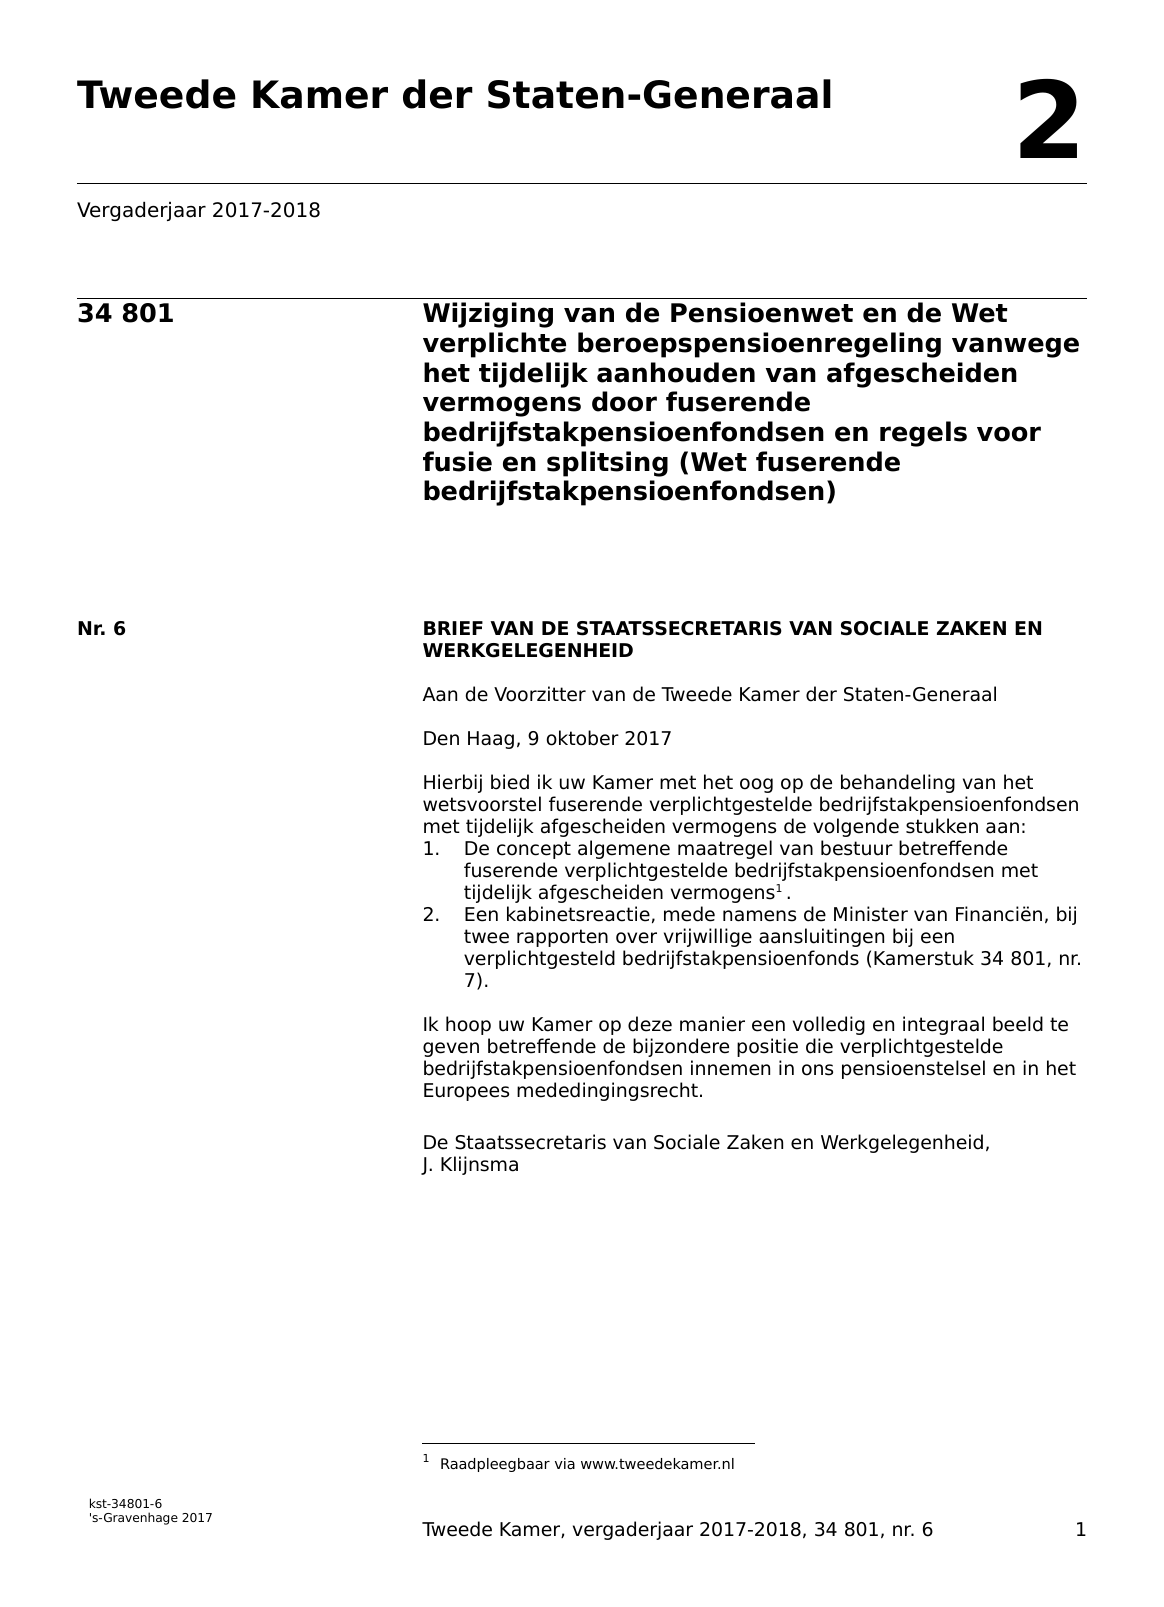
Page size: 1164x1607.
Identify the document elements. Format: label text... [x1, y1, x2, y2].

text Aan de Voorzitter van de Tweede Kamer der Staten-Generaal [422, 684, 1087, 706]
text 's-Gravenhage 2017 [88, 1511, 323, 1525]
text Den Haag, 9 oktober 2017 [422, 728, 1087, 750]
table_cell Vergaderjaar 2017-2018 [77, 184, 1087, 298]
text De Staatssecretaris van Sociale Zaken en Werkgelegenheid, J. Klijnsma [422, 1132, 1087, 1176]
table_header 2 [886, 59, 1087, 183]
subtitle 34 801 Wijziging van de Pensioenwet en de Wet verplichte beroepspensioenregeling vanwege het tijdelijk aanhouden van afgescheiden vermogens door fuserende bedrijfstakpensioenfondsen en regels voor fusie en splitsing (Wet fuserende bedrijfstakpensioenfondsen) [77, 299, 1087, 507]
text Hierbij bied ik uw Kamer met het oog op de behandeling van het wetsvoorstel fuserende verplichtgestelde bedrijfstakpensioenfondsen met tijdelijk afgescheiden vermogens de volgende stukken aan: [422, 772, 1087, 838]
subtitle Nr. 6 BRIEF VAN DE STAATSSECRETARIS VAN SOCIALE ZAKEN EN WERKGELEGENHEID [77, 618, 1087, 662]
text 2. Een kabinetsreactie, mede namens de Minister van Financiën, bij twee rapporten over vrijwillige aansluitingen bij een verplichtgesteld bedrijfstakpensioenfonds (Kamerstuk 34 801, nr. 7). [422, 904, 1087, 992]
text kst-34801-6 [88, 1497, 323, 1511]
text Ik hoop uw Kamer op deze manier een volledig en integraal beeld te geven betreffende de bijzondere positie die verplichtgestelde bedrijfstakpensioenfondsen innemen in ons pensioenstelsel en in het Europees mededingingsrecht. [422, 1014, 1087, 1102]
table_header Tweede Kamer der Staten-Generaal [77, 59, 886, 183]
text Raadpleegbaar via www.tweedekamer.nl [422, 1452, 1087, 1474]
text 1. De concept algemene maatregel van bestuur betreffende fuserende verplichtgestelde bedrijfstakpensioenfondsen met tijdelijk afgescheiden vermogens. [422, 838, 1087, 904]
